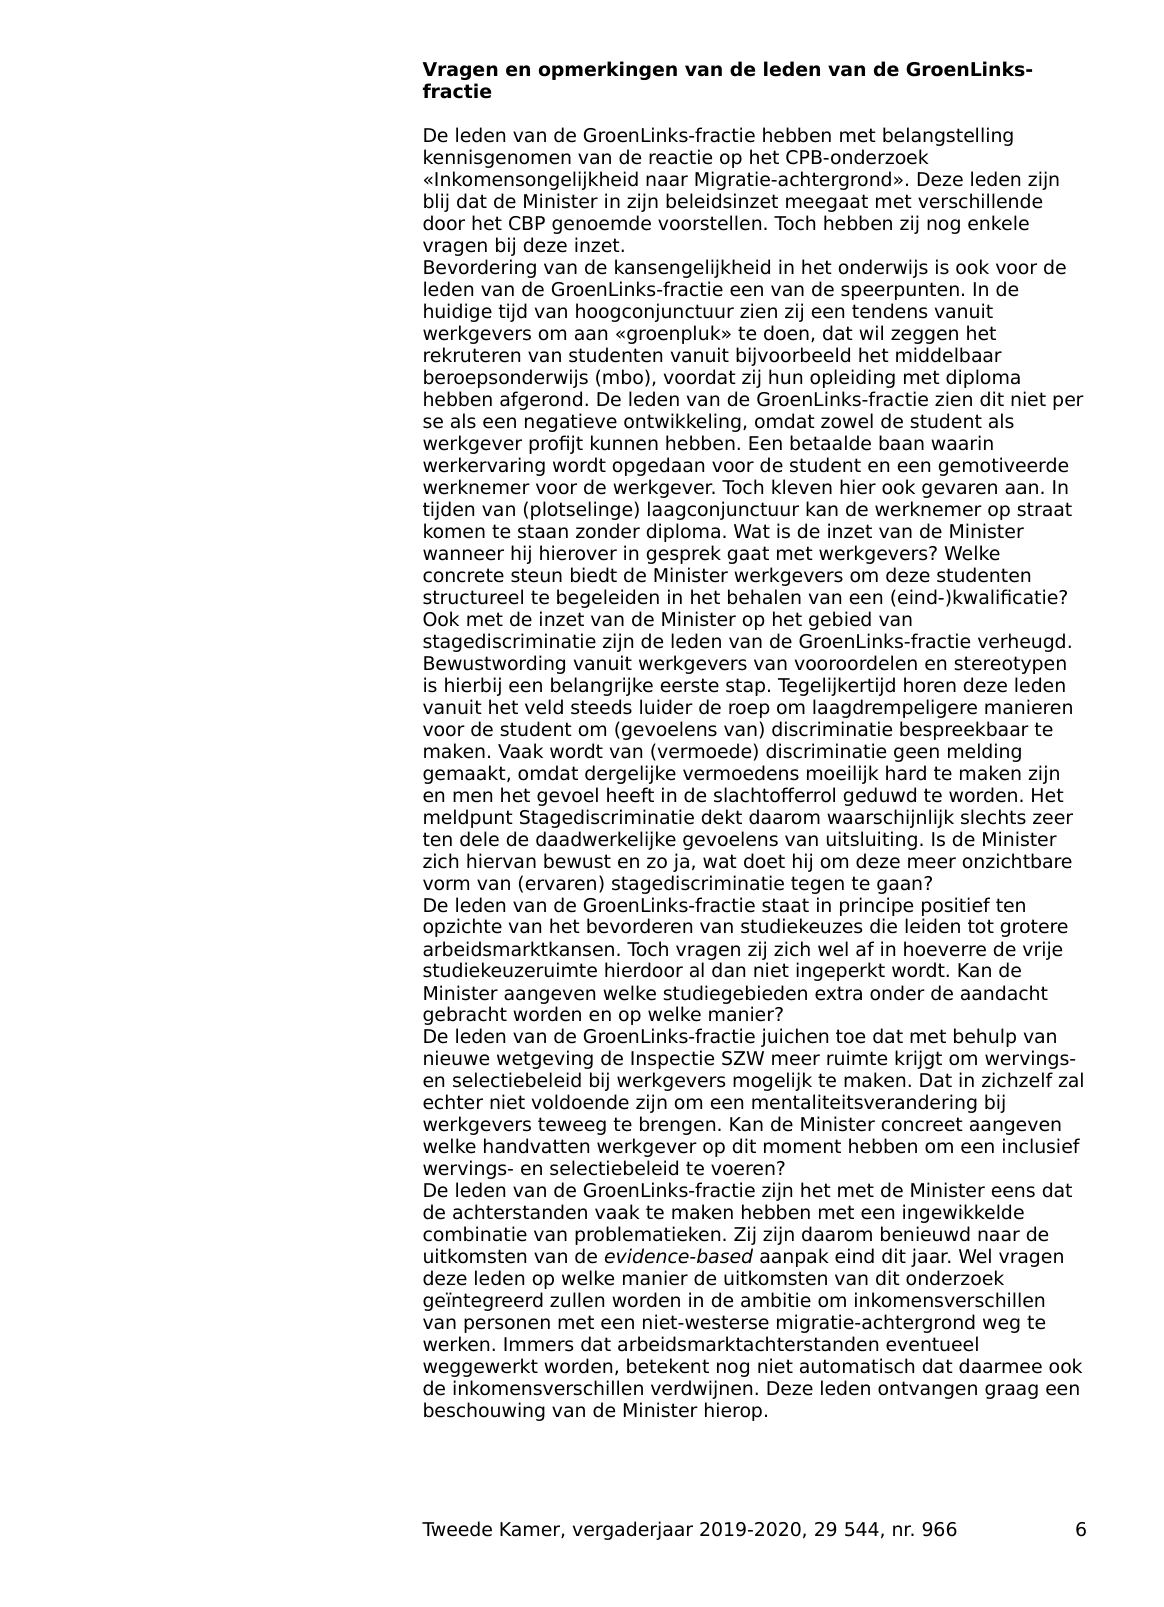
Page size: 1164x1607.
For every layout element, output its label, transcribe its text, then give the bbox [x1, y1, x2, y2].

text Bevordering van de kansengelijkheid in het onderwijs is ook voor de leden van de GroenLinks-fractie een van de speerpunten. In de huidige tijd van hoogconjunctuur zien zij een tendens vanuit werkgevers om aan «groenpluk» te doen, dat wil zeggen het rekruteren van studenten vanuit bijvoorbeeld het middelbaar beroepsonderwijs (mbo), voordat zij hun opleiding met diploma hebben afgerond. De leden van de GroenLinks-fractie zien dit niet per se als een negatieve ontwikkeling, omdat zowel de student als werkgever profijt kunnen hebben. Een betaalde baan waarin werkervaring wordt opgedaan voor de student en een gemotiveerde werknemer voor de werkgever. Toch kleven hier ook gevaren aan. In tijden van (plotselinge) laagconjunctuur kan de werknemer op straat komen te staan zonder diploma. Wat is de inzet van de Minister wanneer hij hierover in gesprek gaat met werkgevers? Welke concrete steun biedt de Minister werkgevers om deze studenten structureel te begeleiden in het behalen van een (eind-)kwalificatie? [422, 257, 1087, 609]
subtitle Vragen en opmerkingen van de leden van de GroenLinks-fractie [422, 59, 1087, 103]
text De leden van de GroenLinks-fractie hebben met belangstelling kennisgenomen van de reactie op het CPB-onderzoek «Inkomensongelijkheid naar Migratie-achtergrond». Deze leden zijn blij dat de Minister in zijn beleidsinzet meegaat met verschillende door het CBP genoemde voorstellen. Toch hebben zij nog enkele vragen bij deze inzet. [422, 125, 1087, 257]
text De leden van de GroenLinks-fractie juichen toe dat met behulp van nieuwe wetgeving de Inspectie SZW meer ruimte krijgt om wervings-en selectiebeleid bij werkgevers mogelijk te maken. Dat in zichzelf zal echter niet voldoende zijn om een mentaliteitsverandering bij werkgevers teweeg te brengen. Kan de Minister concreet aangeven welke handvatten werkgever op dit moment hebben om een inclusief wervings- en selectiebeleid te voeren? [422, 1026, 1087, 1180]
text De leden van de GroenLinks-fractie zijn het met de Minister eens dat de achterstanden vaak te maken hebben met een ingewikkelde combinatie van problematieken. Zij zijn daarom benieuwd naar de uitkomsten van de evidence-based aanpak eind dit jaar. Wel vragen deze leden op welke manier de uitkomsten van dit onderzoek geïntegreerd zullen worden in de ambitie om inkomensverschillen van personen met een niet-westerse migratie-achtergrond weg te werken. Immers dat arbeidsmarktachterstanden eventueel weggewerkt worden, betekent nog niet automatisch dat daarmee ook de inkomensverschillen verdwijnen. Deze leden ontvangen graag een beschouwing van de Minister hierop. [422, 1180, 1087, 1422]
text Ook met de inzet van de Minister op het gebied van stagediscriminatie zijn de leden van de GroenLinks-fractie verheugd. Bewustwording vanuit werkgevers van vooroordelen en stereotypen is hierbij een belangrijke eerste stap. Tegelijkertijd horen deze leden vanuit het veld steeds luider de roep om laagdrempeligere manieren voor de student om (gevoelens van) discriminatie bespreekbaar te maken. Vaak wordt van (vermoede) discriminatie geen melding gemaakt, omdat dergelijke vermoedens moeilijk hard te maken zijn en men het gevoel heeft in de slachtofferrol geduwd te worden. Het meldpunt Stagediscriminatie dekt daarom waarschijnlijk slechts zeer ten dele de daadwerkelijke gevoelens van uitsluiting. Is de Minister zich hiervan bewust en zo ja, wat doet hij om deze meer onzichtbare vorm van (ervaren) stagediscriminatie tegen te gaan? [422, 609, 1087, 894]
text De leden van de GroenLinks-fractie staat in principe positief ten opzichte van het bevorderen van studiekeuzes die leiden tot grotere arbeidsmarktkansen. Toch vragen zij zich wel af in hoeverre de vrije studiekeuzeruimte hierdoor al dan niet ingeperkt wordt. Kan de Minister aangeven welke studiegebieden extra onder de aandacht gebracht worden en op welke manier? [422, 894, 1087, 1026]
